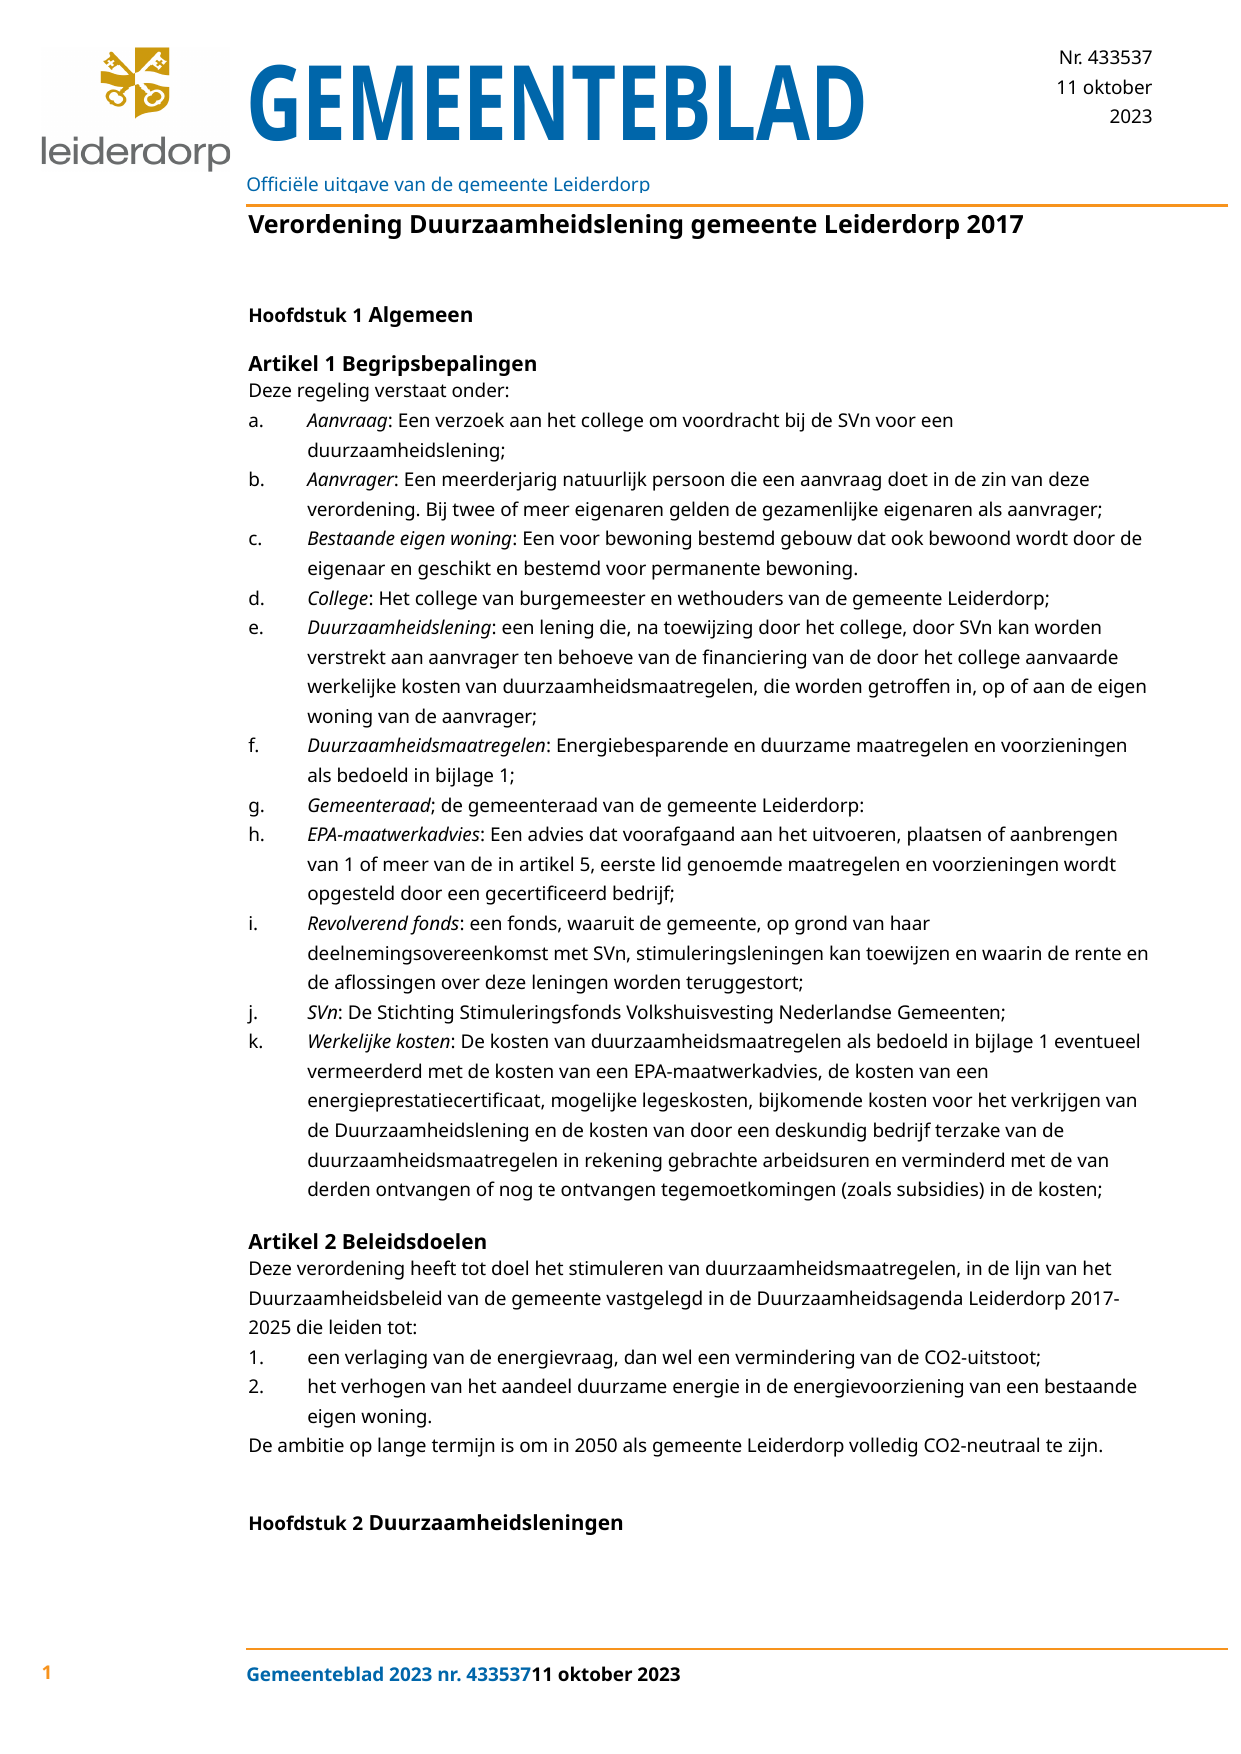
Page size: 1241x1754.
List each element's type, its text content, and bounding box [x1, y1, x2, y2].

text Artikel 2 Beleidsdoelen [248, 1227, 1152, 1255]
list Revolverend fonds: een fonds, waaruit de gemeente, op grond van haar deelnemingsovereenkomst met SVn, stimuleringsleningen kan toewijzen en waarin de rente en de aflossingen over deze leningen worden teruggestort; [248, 910, 1152, 995]
list Werkelijke kosten: De kosten van duurzaamheidsmaatregelen als bedoeld in bijlage 1 eventueel vermeerderd met de kosten van een EPA-maatwerkadvies, de kosten van een energieprestatiecertificaat, mogelijke legeskosten, bijkomende kosten voor het verkrijgen van de Duurzaamheidslening en de kosten van door een deskundig bedrijf terzake van de duurzaamheidsmaatregelen in rekening gebrachte arbeidsuren en verminderd met de van derden ontvangen of nog te ontvangen tegemoetkomingen (zoals subsidies) in de kosten; [248, 1028, 1152, 1202]
text Deze verordening heeft tot doel het stimuleren van duurzaamheidsmaatregelen, in de lijn van het Duurzaamheidsbeleid van de gemeente vastgelegd in de Duurzaamheidsagenda Leiderdorp 2017-2025 die leiden tot: [248, 1255, 1152, 1340]
list EPA-maatwerkadvies: Een advies dat voorafgaand aan het uitvoeren, plaatsen of aanbrengen van 1 of meer van de in artikel 5, eerste lid genoemde maatregelen en voorzieningen wordt opgesteld door een gecertificeerd bedrijf; [248, 821, 1152, 906]
text De ambitie op lange termijn is om in 2050 als gemeente Leiderdorp volledig CO2-neutraal te zijn. [248, 1433, 1152, 1458]
text Artikel 1 Begripsbepalingen [248, 349, 1152, 378]
list Gemeenteraad; de gemeenteraad van de gemeente Leiderdorp: [248, 792, 1152, 817]
list het verhogen van het aandeel duurzame energie in de energievoorziening van een bestaande eigen woning. [248, 1373, 1152, 1429]
text Deze regeling verstaat onder: [248, 378, 1152, 403]
text Verordening Duurzaamheidslening gemeente Leiderdorp 2017 [248, 207, 1152, 241]
text Hoofdstuk 2 Duurzaamheidsleningen [248, 1508, 1152, 1536]
list SVn: De Stichting Stimuleringsfonds Volkshuisvesting Nederlandse Gemeenten; [248, 999, 1152, 1024]
list Aanvrager: Een meerderjarig natuurlijk persoon die een aanvraag doet in de zin van deze verordening. Bij twee of meer eigenaren gelden de gezamenlijke eigenaren als aanvrager; [248, 466, 1152, 522]
picture [41, 47, 231, 172]
list Bestaande eigen woning: Een voor bewoning bestemd gebouw dat ook bewoond wordt door de eigenaar en geschikt en bestemd voor permanente bewoning. [248, 526, 1152, 581]
list Aanvraag: Een verzoek aan het college om voordracht bij de SVn voor een duurzaamheidslening; [248, 407, 1152, 462]
list Duurzaamheidsmaatregelen: Energiebesparende en duurzame maatregelen en voorzieningen als bedoeld in bijlage 1; [248, 733, 1152, 788]
list Duurzaamheidslening: een lening die, na toewijzing door het college, door SVn kan worden verstrekt aan aanvrager ten behoeve van de financiering van de door het college aanvaarde werkelijke kosten van duurzaamheidsmaatregelen, die worden getroffen in, op of aan de eigen woning van de aanvrager; [248, 614, 1152, 729]
text Hoofdstuk 1 Algemeen [248, 300, 1152, 328]
list een verlaging van de energievraag, dan wel een vermindering van de CO2-uitstoot; [248, 1344, 1152, 1370]
list College: Het college van burgemeester en wethouders van de gemeente Leiderdorp; [248, 585, 1152, 610]
